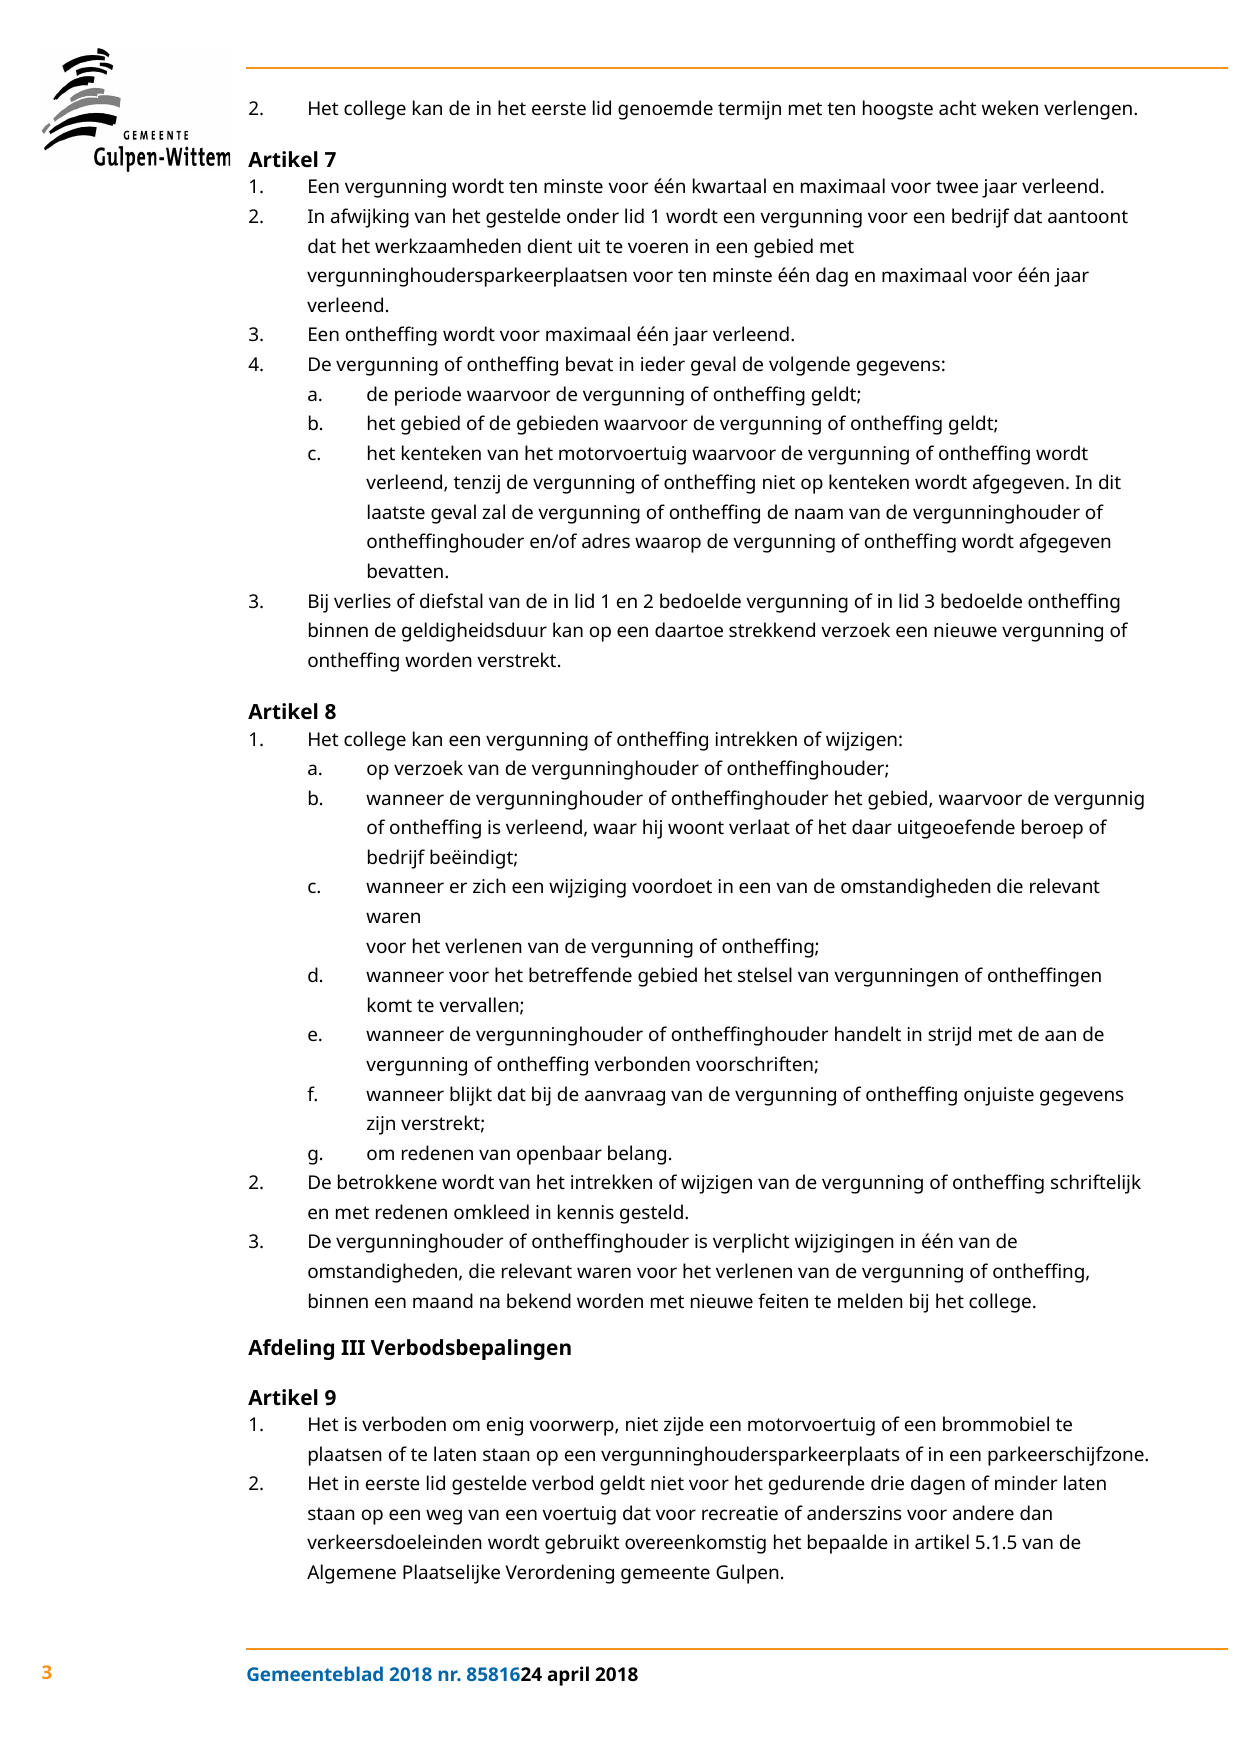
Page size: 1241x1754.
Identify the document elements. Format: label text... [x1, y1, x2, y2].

list De vergunning of ontheffing bevat in ieder geval de volgende gegevens: [248, 351, 1152, 377]
list het gebied of de gebieden waarvoor de vergunning of ontheffing geldt; [307, 410, 1152, 436]
list wanneer blijkt dat bij de aanvraag van de vergunning of ontheffing onjuiste gegevens zijn verstrekt; [307, 1081, 1152, 1136]
picture [41, 47, 231, 172]
list het kenteken van het motorvoertuig waarvoor de vergunning of ontheffing wordt verleend, tenzij de vergunning of ontheffing niet op kenteken wordt afgegeven. In dit laatste geval zal de vergunning of ontheffing de naam van de vergunninghouder of ontheffinghouder en/of adres waarop de vergunning of ontheffing wordt afgegeven bevatten. [307, 440, 1152, 584]
text Artikel 9 [248, 1383, 1152, 1411]
list Het in eerste lid gestelde verbod geldt niet voor het gedurende drie dagen of minder laten staan op een weg van een voertuig dat voor recreatie of anderszins voor andere dan verkeersdoeleinden wordt gebruikt overeenkomstig het bepaalde in artikel 5.1.5 van de Algemene Plaatselijke Verordening gemeente Gulpen. [248, 1470, 1152, 1585]
list Een vergunning wordt ten minste voor één kwartaal en maximaal voor twee jaar verleend. [248, 174, 1152, 199]
list Een ontheffing wordt voor maximaal één jaar verleend. [248, 322, 1152, 347]
list In afwijking van het gestelde onder lid 1 wordt een vergunning voor een bedrijf dat aantoont dat het werkzaamheden dient uit te voeren in een gebied met vergunninghoudersparkeerplaatsen voor ten minste één dag en maximaal voor één jaar verleend. [248, 203, 1152, 318]
text Afdeling III Verbodsbepalingen [248, 1333, 1152, 1362]
list Het college kan een vergunning of ontheffing intrekken of wijzigen: [248, 726, 1152, 752]
list Het college kan de in het eerste lid genoemde termijn met ten hoogste acht weken verlengen. [248, 95, 1152, 121]
list Bij verlies of diefstal van de in lid 1 en 2 bedoelde vergunning of in lid 3 bedoelde ontheffing binnen de geldigheidsduur kan op een daartoe strekkend verzoek een nieuwe vergunning of ontheffing worden verstrekt. [248, 588, 1152, 673]
text Artikel 7 [248, 145, 1152, 174]
list voor het verlenen van de vergunning of ontheffing; [307, 933, 1152, 959]
list wanneer de vergunninghouder of ontheffinghouder handelt in strijd met de aan de vergunning of ontheffing verbonden voorschriften; [307, 1022, 1152, 1077]
list de periode waarvoor de vergunning of ontheffing geldt; [307, 381, 1152, 406]
list Het is verboden om enig voorwerp, niet zijde een motorvoertuig of een brommobiel te plaatsen of te laten staan op een vergunninghoudersparkeerplaats of in een parkeerschijfzone. [248, 1411, 1152, 1467]
text Artikel 8 [248, 697, 1152, 726]
list De vergunninghouder of ontheffinghouder is verplicht wijzigingen in één van de omstandigheden, die relevant waren voor het verlenen van de vergunning of ontheffing, binnen een maand na bekend worden met nieuwe feiten te melden bij het college. [248, 1229, 1152, 1314]
list op verzoek van de vergunninghouder of ontheffinghouder; [307, 755, 1152, 781]
list wanneer de vergunninghouder of ontheffinghouder het gebied, waarvoor de vergunnig of ontheffing is verleend, waar hij woont verlaat of het daar uitgeoefende beroep of bedrijf beëindigt; [307, 785, 1152, 870]
list De betrokkene wordt van het intrekken of wijzigen van de vergunning of ontheffing schriftelijk en met redenen omkleed in kennis gesteld. [248, 1169, 1152, 1225]
list om redenen van openbaar belang. [307, 1140, 1152, 1166]
list wanneer voor het betreffende gebied het stelsel van vergunningen of ontheffingen komt te vervallen; [307, 962, 1152, 1018]
list wanneer er zich een wijziging voordoet in een van de omstandigheden die relevant waren [307, 874, 1152, 929]
